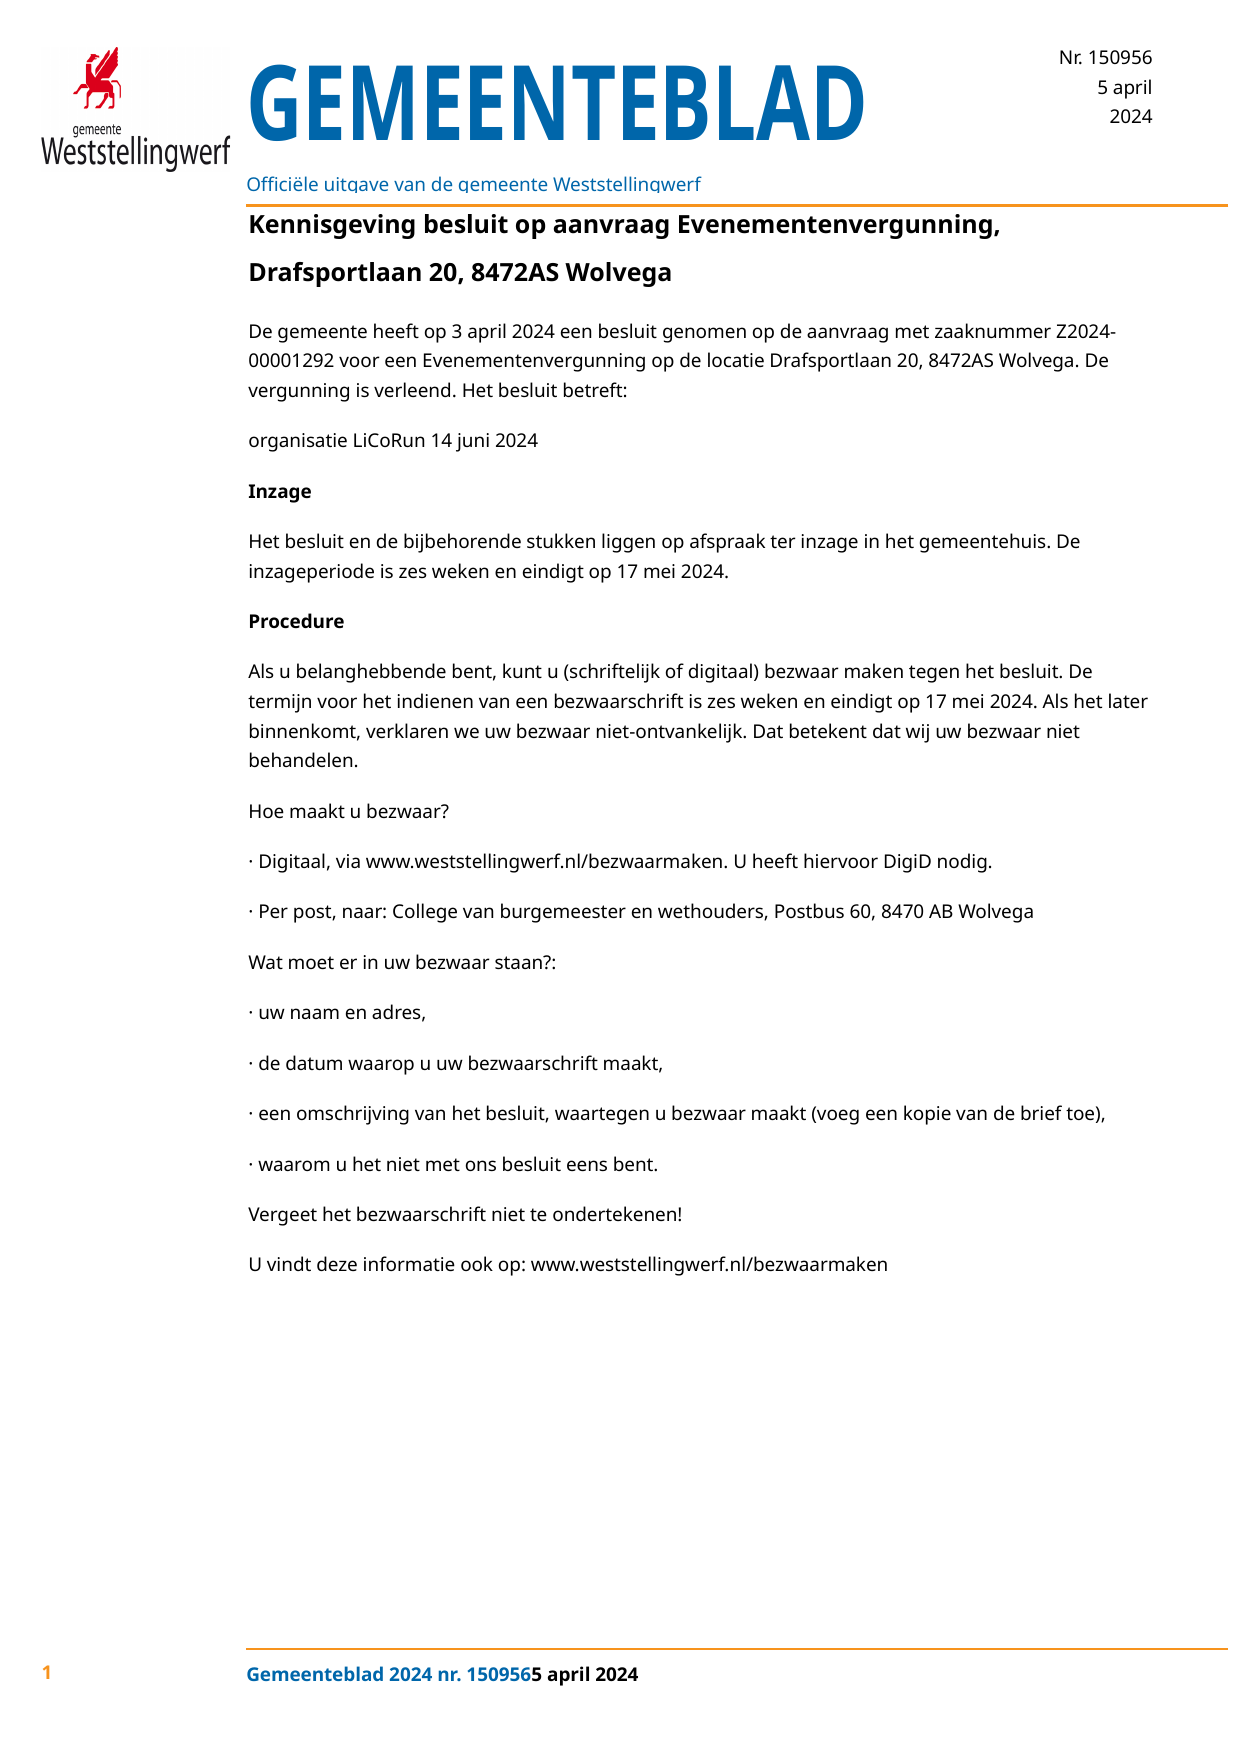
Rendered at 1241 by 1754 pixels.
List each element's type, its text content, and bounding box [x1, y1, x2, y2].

text · Digitaal, via www.weststellingwerf.nl/bezwaarmaken. U heeft hiervoor DigiD nodig. [248, 848, 1152, 874]
text U vindt deze informatie ook op: www.weststellingwerf.nl/bezwaarmaken [248, 1252, 1152, 1277]
text · een omschrijving van het besluit, waartegen u bezwaar maakt (voeg een kopie van de brief toe), [248, 1100, 1152, 1126]
text Inzage [248, 478, 1152, 504]
text Wat moet er in uw bezwaar staan?: [248, 949, 1152, 975]
text · Per post, naar: College van burgemeester en wethouders, Postbus 60, 8470 AB Wolvega [248, 899, 1152, 924]
text · de datum waarop u uw bezwaarschrift maakt, [248, 1050, 1152, 1076]
picture [41, 47, 231, 172]
text Vergeet het bezwaarschrift niet te ondertekenen! [248, 1201, 1152, 1227]
text Het besluit en de bijbehorende stukken liggen op afspraak ter inzage in het gemeentehuis. De inzageperiode is zes weken en eindigt op 17 mei 2024. [248, 528, 1152, 584]
text · waarom u het niet met ons besluit eens bent. [248, 1151, 1152, 1177]
text Hoe maakt u bezwaar? [248, 798, 1152, 824]
text Als u belanghebbende bent, kunt u (schriftelijk of digitaal) bezwaar maken tegen het besluit. De termijn voor het indienen van een bezwaarschrift is zes weken en eindigt op 17 mei 2024. Als het later binnenkomt, verklaren we uw bezwaar niet-ontvankelijk. Dat betekent dat wij uw bezwaar niet behandelen. [248, 659, 1152, 773]
text De gemeente heeft op 3 april 2024 een besluit genomen op de aanvraag met zaaknummer Z2024-00001292 voor een Evenementenvergunning op de locatie Drafsportlaan 20, 8472AS Wolvega. De vergunning is verleend. Het besluit betreft: [248, 318, 1152, 403]
text Procedure [248, 608, 1152, 634]
text organisatie LiCoRun 14 juni 2024 [248, 427, 1152, 453]
text · uw naam en adres, [248, 999, 1152, 1025]
text Kennisgeving besluit op aanvraag Evenementenvergunning, Drafsportlaan 20, 8472AS Wolvega [248, 207, 1152, 288]
